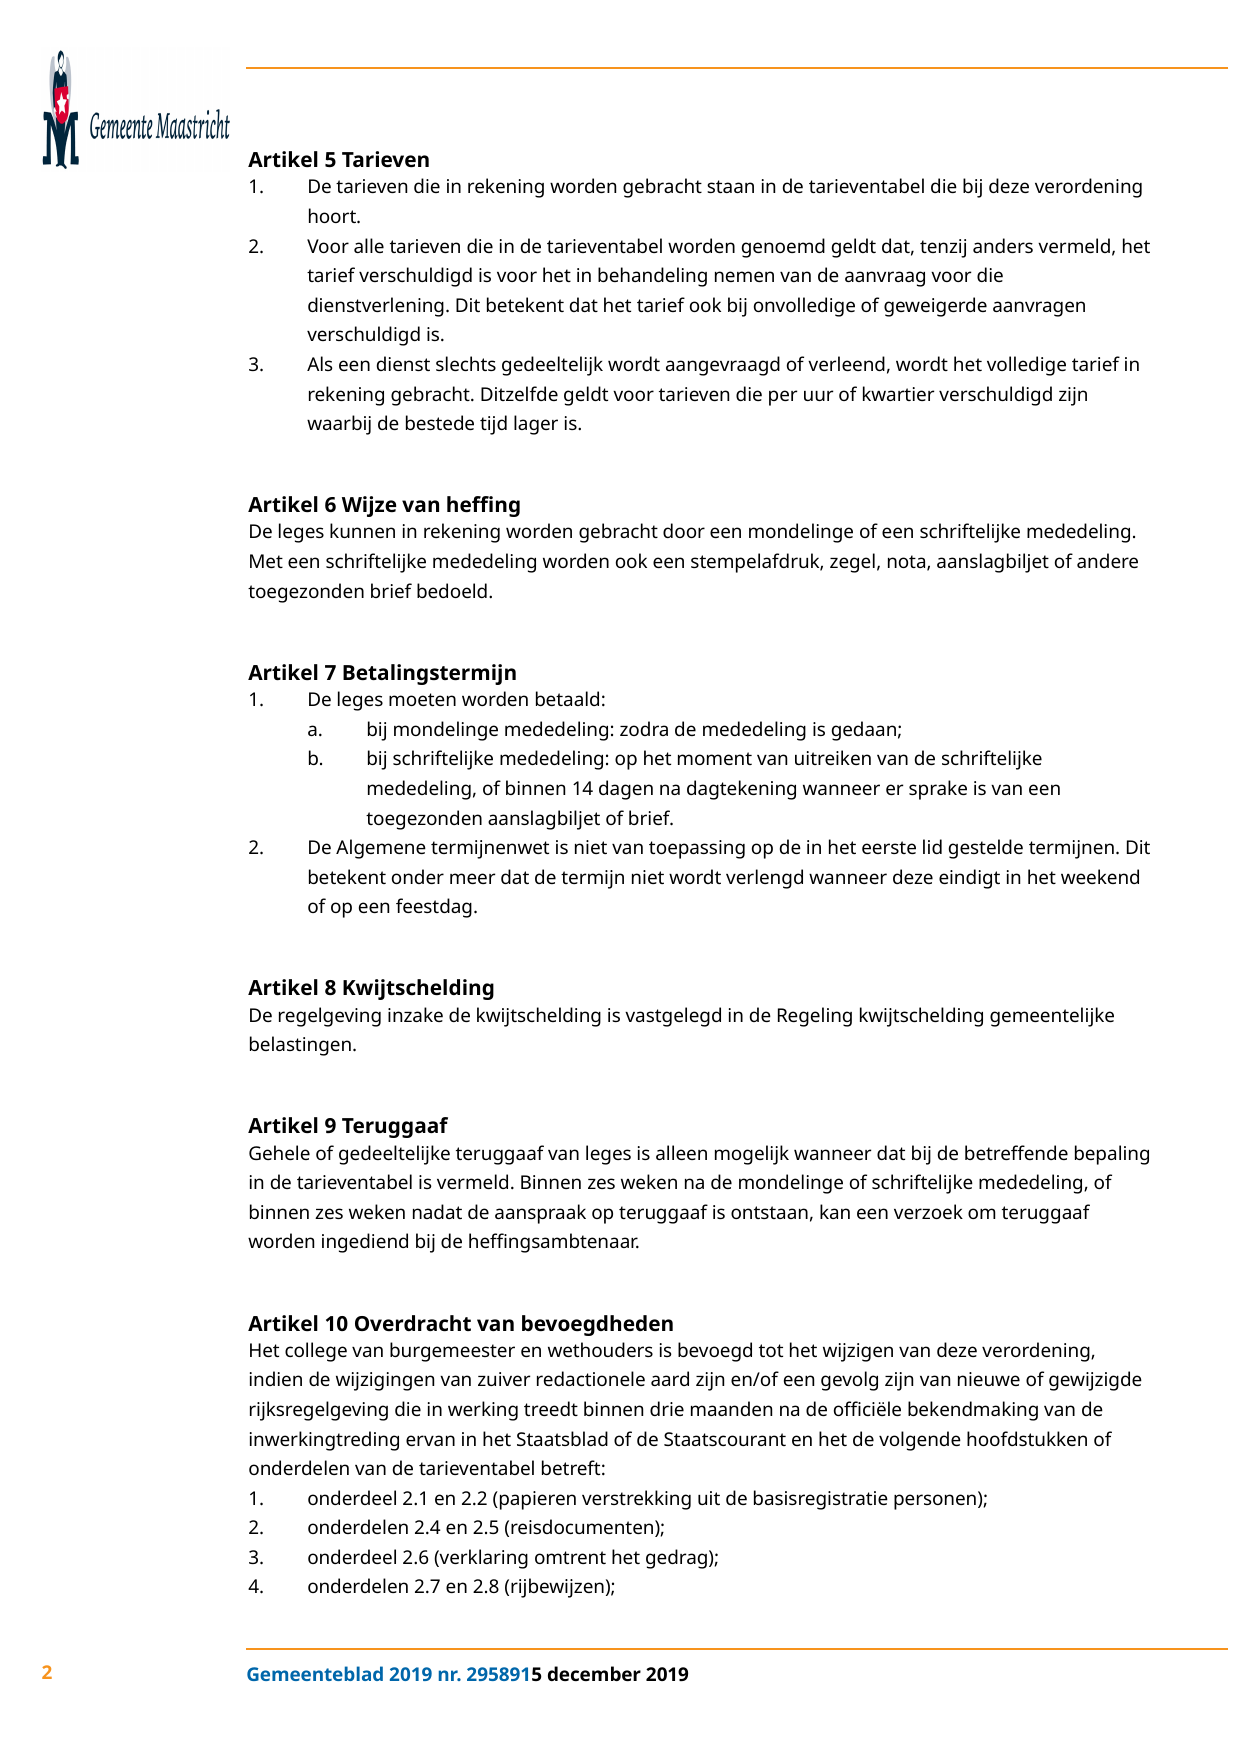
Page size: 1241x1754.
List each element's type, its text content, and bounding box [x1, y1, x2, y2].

text Artikel 9 Teruggaaf [248, 1111, 1152, 1140]
list onderdeel 2.1 en 2.2 (papieren verstrekking uit de basisregistratie personen); [248, 1485, 1152, 1511]
list De tarieven die in rekening worden gebracht staan in de tarieventabel die bij deze verordening hoort. [248, 174, 1152, 229]
list Als een dienst slechts gedeeltelijk wordt aangevraagd of verleend, wordt het volledige tarief in rekening gebracht. Ditzelfde geldt voor tarieven die per uur of kwartier verschuldigd zijn waarbij de bestede tijd lager is. [248, 351, 1152, 436]
text Artikel 7 Betalingstermijn [248, 658, 1152, 686]
list onderdelen 2.7 en 2.8 (rijbewijzen); [248, 1574, 1152, 1599]
list Voor alle tarieven die in de tarieventabel worden genoemd geldt dat, tenzij anders vermeld, het tarief verschuldigd is voor het in behandeling nemen van de aanvraag voor die dienstverlening. Dit betekent dat het tarief ook bij onvolledige of geweigerde aanvragen verschuldigd is. [248, 233, 1152, 347]
text Gehele of gedeeltelijke teruggaaf van leges is alleen mogelijk wanneer dat bij de betreffende bepaling in de tarieventabel is vermeld. Binnen zes weken na de mondelinge of schriftelijke mededeling, of binnen zes weken nadat de aanspraak op teruggaaf is ontstaan, kan een verzoek om teruggaaf worden ingediend bij de heffingsambtenaar. [248, 1140, 1152, 1254]
text Artikel 10 Overdracht van bevoegdheden [248, 1309, 1152, 1337]
list bij mondelinge mededeling: zodra de mededeling is gedaan; [307, 716, 1152, 742]
list De leges moeten worden betaald: [248, 686, 1152, 712]
text Artikel 6 Wijze van heffing [248, 490, 1152, 519]
list De Algemene termijnenwet is niet van toepassing op de in het eerste lid gestelde termijnen. Dit betekent onder meer dat de termijn niet wordt verlengd wanneer deze eindigt in het weekend of op een feestdag. [248, 834, 1152, 919]
text Artikel 8 Kwijtschelding [248, 973, 1152, 1002]
text Het college van burgemeester en wethouders is bevoegd tot het wijzigen van deze verordening, indien de wijzigingen van zuiver redactionele aard zijn en/of een gevolg zijn van nieuwe of gewijzigde rijksregelgeving die in werking treedt binnen drie maanden na de officiële bekendmaking van de inwerkingtreding ervan in het Staatsblad of de Staatscourant en het de volgende hoofdstukken of onderdelen van de tarieventabel betreft: [248, 1337, 1152, 1481]
picture [41, 47, 231, 172]
text De leges kunnen in rekening worden gebracht door een mondelinge of een schriftelijke mededeling. Met een schriftelijke mededeling worden ook een stempelafdruk, zegel, nota, aanslagbiljet of andere toegezonden brief bedoeld. [248, 519, 1152, 604]
text De regelgeving inzake de kwijtschelding is vastgelegd in de Regeling kwijtschelding gemeentelijke belastingen. [248, 1002, 1152, 1057]
text Artikel 5 Tarieven [248, 145, 1152, 174]
list onderdelen 2.4 en 2.5 (reisdocumenten); [248, 1514, 1152, 1540]
list bij schriftelijke mededeling: op het moment van uitreiken van de schriftelijke mededeling, of binnen 14 dagen na dagtekening wanneer er sprake is van een toegezonden aanslagbiljet of brief. [307, 746, 1152, 830]
list onderdeel 2.6 (verklaring omtrent het gedrag); [248, 1544, 1152, 1570]
